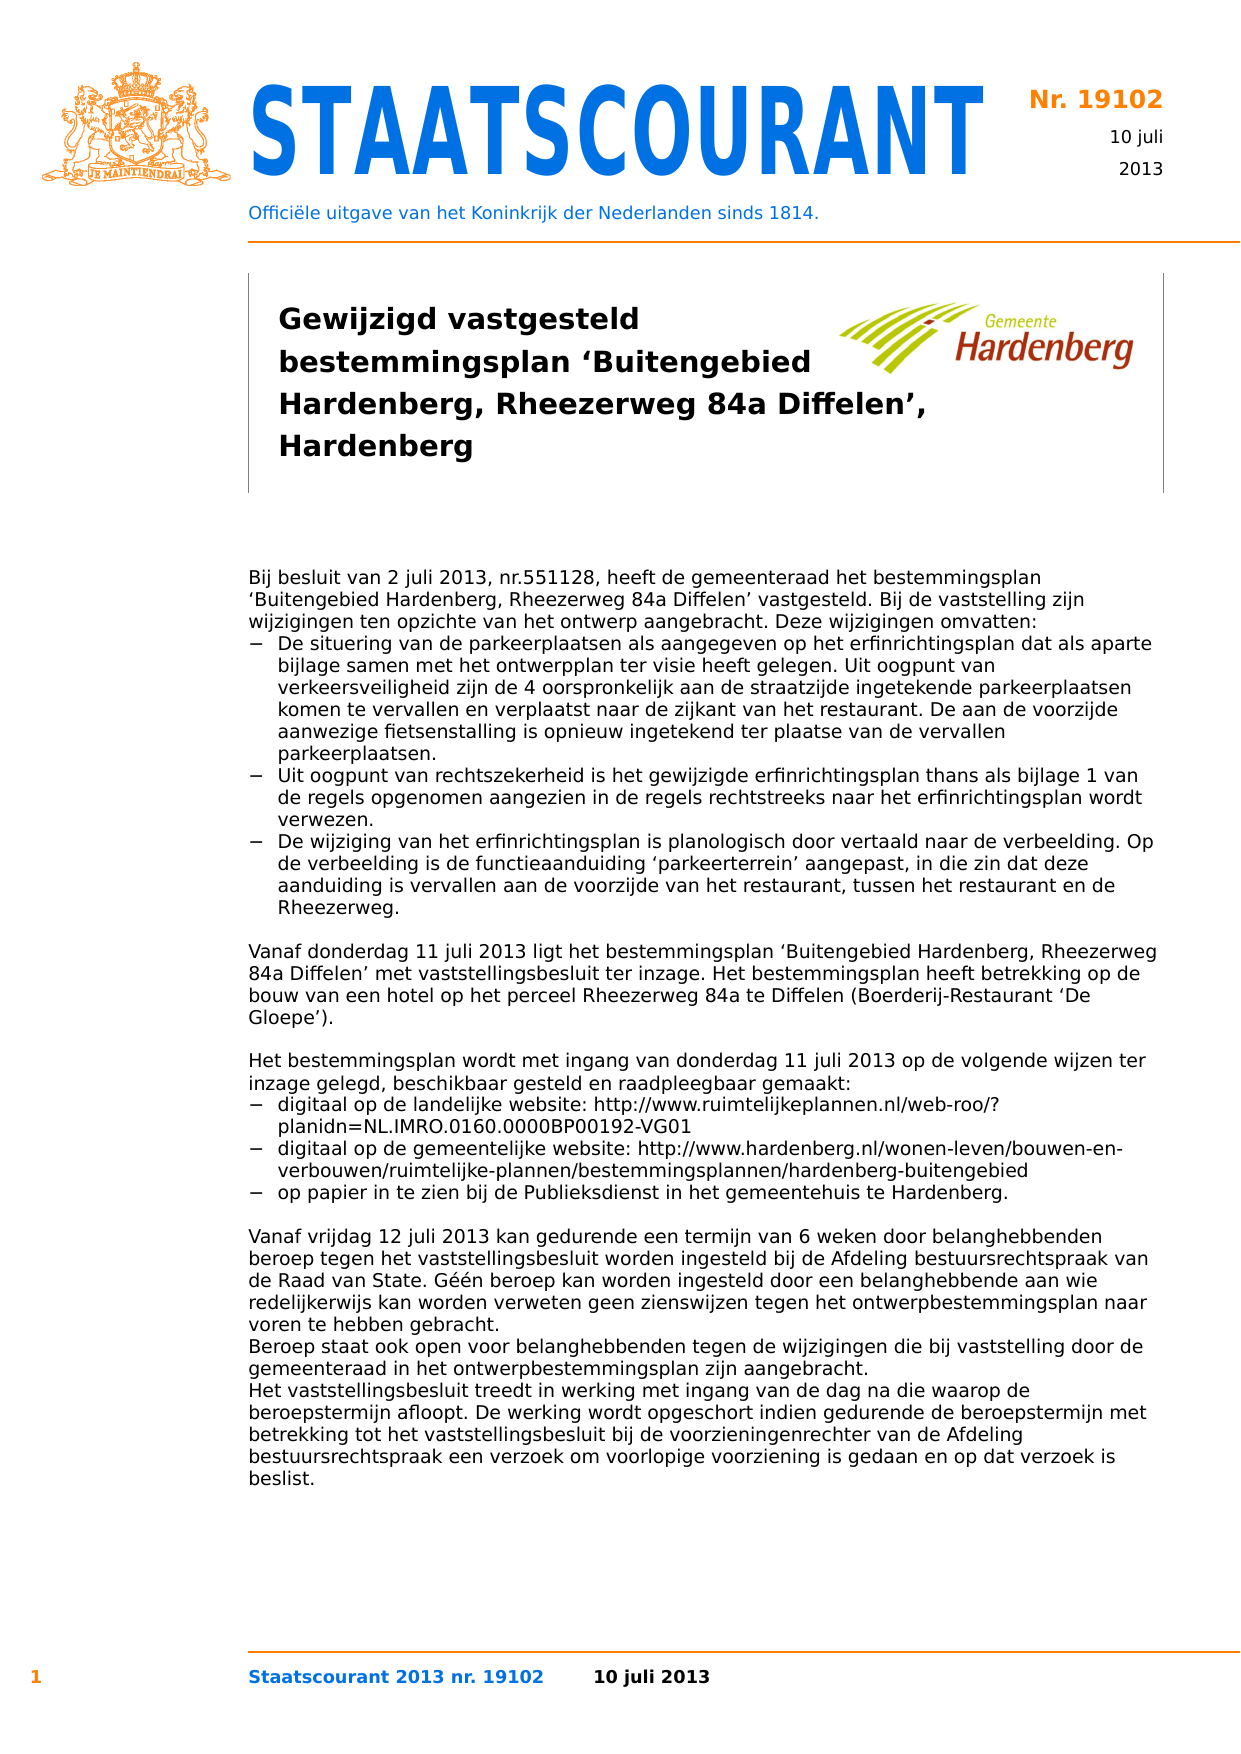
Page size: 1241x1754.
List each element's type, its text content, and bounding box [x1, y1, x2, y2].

text Beroep staat ook open voor belanghebbenden tegen de wijzigingen die bij vaststelling door de gemeenteraad in het ontwerpbestemmingsplan zijn aangebracht. [248, 1336, 1163, 1380]
text − Uit oogpunt van rechtszekerheid is het gewijzigde erfinrichtingsplan thans als bijlage 1 van de regels opgenomen aangezien in de regels rechtstreeks naar het erfinrichtingsplan wordt verwezen. [248, 765, 1163, 831]
text Vanaf vrijdag 12 juli 2013 kan gedurende een termijn van 6 weken door belanghebbenden beroep tegen het vaststellingsbesluit worden ingesteld bij de Afdeling bestuursrechtspraak van de Raad van State. Géén beroep kan worden ingesteld door een belanghebbende aan wie redelijkerwijs kan worden verweten geen zienswijzen tegen het ontwerpbestemmingsplan naar voren te hebben gebracht. [248, 1226, 1163, 1336]
text Het vaststellingsbesluit treedt in werking met ingang van de dag na die waarop de beroepstermijn afloopt. De werking wordt opgeschort indien gedurende de beroepstermijn met betrekking tot het vaststellingsbesluit bij de voorzieningenrechter van de Afdeling bestuursrechtspraak een verzoek om voorlopige voorziening is gedaan en op dat verzoek is beslist. [248, 1380, 1163, 1490]
table_cell Officiële uitgave van het Koninkrijk der Nederlanden sinds 1814. [248, 203, 1240, 241]
text − op papier in te zien bij de Publieksdienst in het gemeentehuis te Hardenberg. [248, 1182, 1163, 1204]
picture [41, 62, 231, 186]
table_cell 2013 [998, 153, 1240, 203]
text Bij besluit van 2 juli 2013, nr.551128, heeft de gemeenteraad het bestemmingsplan ‘Buitengebied Hardenberg, Rheezerweg 84a Diffelen’ vastgesteld. Bij de vaststelling zijn wijzigingen ten opzichte van het ontwerp aangebracht. Deze wijzigingen omvatten: [248, 567, 1163, 633]
text − De situering van de parkeerplaatsen als aangegeven op het erfinrichtingsplan dat als aparte bijlage samen met het ontwerpplan ter visie heeft gelegen. Uit oogpunt van verkeersveiligheid zijn de 4 oorspronkelijk aan de straatzijde ingetekende parkeerplaatsen komen te vervallen en verplaatst naar de zijkant van het restaurant. De aan de voorzijde aanwezige fietsenstalling is opnieuw ingetekend ter plaatse van de vervallen parkeerplaatsen. [248, 633, 1163, 765]
table_header [25, 62, 248, 241]
text − digitaal op de landelijke website: http://www.ruimtelijkeplannen.nl/web-roo/?planidn=NL.IMRO.0160.0000BP00192-VG01 [248, 1094, 1163, 1138]
picture [838, 302, 1134, 374]
table_cell 10 juli [998, 121, 1240, 153]
subtitle Gewijzigd vastgesteld bestemmingsplan ‘Buitengebied Hardenberg, Rheezerweg 84a Diffelen’, Hardenberg [249, 273, 1163, 493]
text Vanaf donderdag 11 juli 2013 ligt het bestemmingsplan ‘Buitengebied Hardenberg, Rheezerweg 84a Diffelen’ met vaststellingsbesluit ter inzage. Het bestemmingsplan heeft betrekking op de bouw van een hotel op het perceel Rheezerweg 84a te Diffelen (Boerderij-Restaurant ‘De Gloepe’). [248, 941, 1163, 1028]
table_header STAATSCOURANT [248, 62, 998, 203]
text − digitaal op de gemeentelijke website: http://www.hardenberg.nl/wonen-leven/bouwen-en-verbouwen/ruimtelijke-plannen/bestemmingsplannen/hardenberg-buitengebied [248, 1138, 1163, 1182]
text − De wijziging van het erfinrichtingsplan is planologisch door vertaald naar de verbeelding. Op de verbeelding is de functieaanduiding ‘parkeerterrein’ aangepast, in die zin dat deze aanduiding is vervallen aan de voorzijde van het restaurant, tussen het restaurant en de Rheezerweg. [248, 831, 1163, 919]
table_header Nr. 19102 [998, 62, 1240, 121]
text Het bestemmingsplan wordt met ingang van donderdag 11 juli 2013 op de volgende wijzen ter inzage gelegd, beschikbaar gesteld en raadpleegbaar gemaakt: [248, 1050, 1163, 1094]
